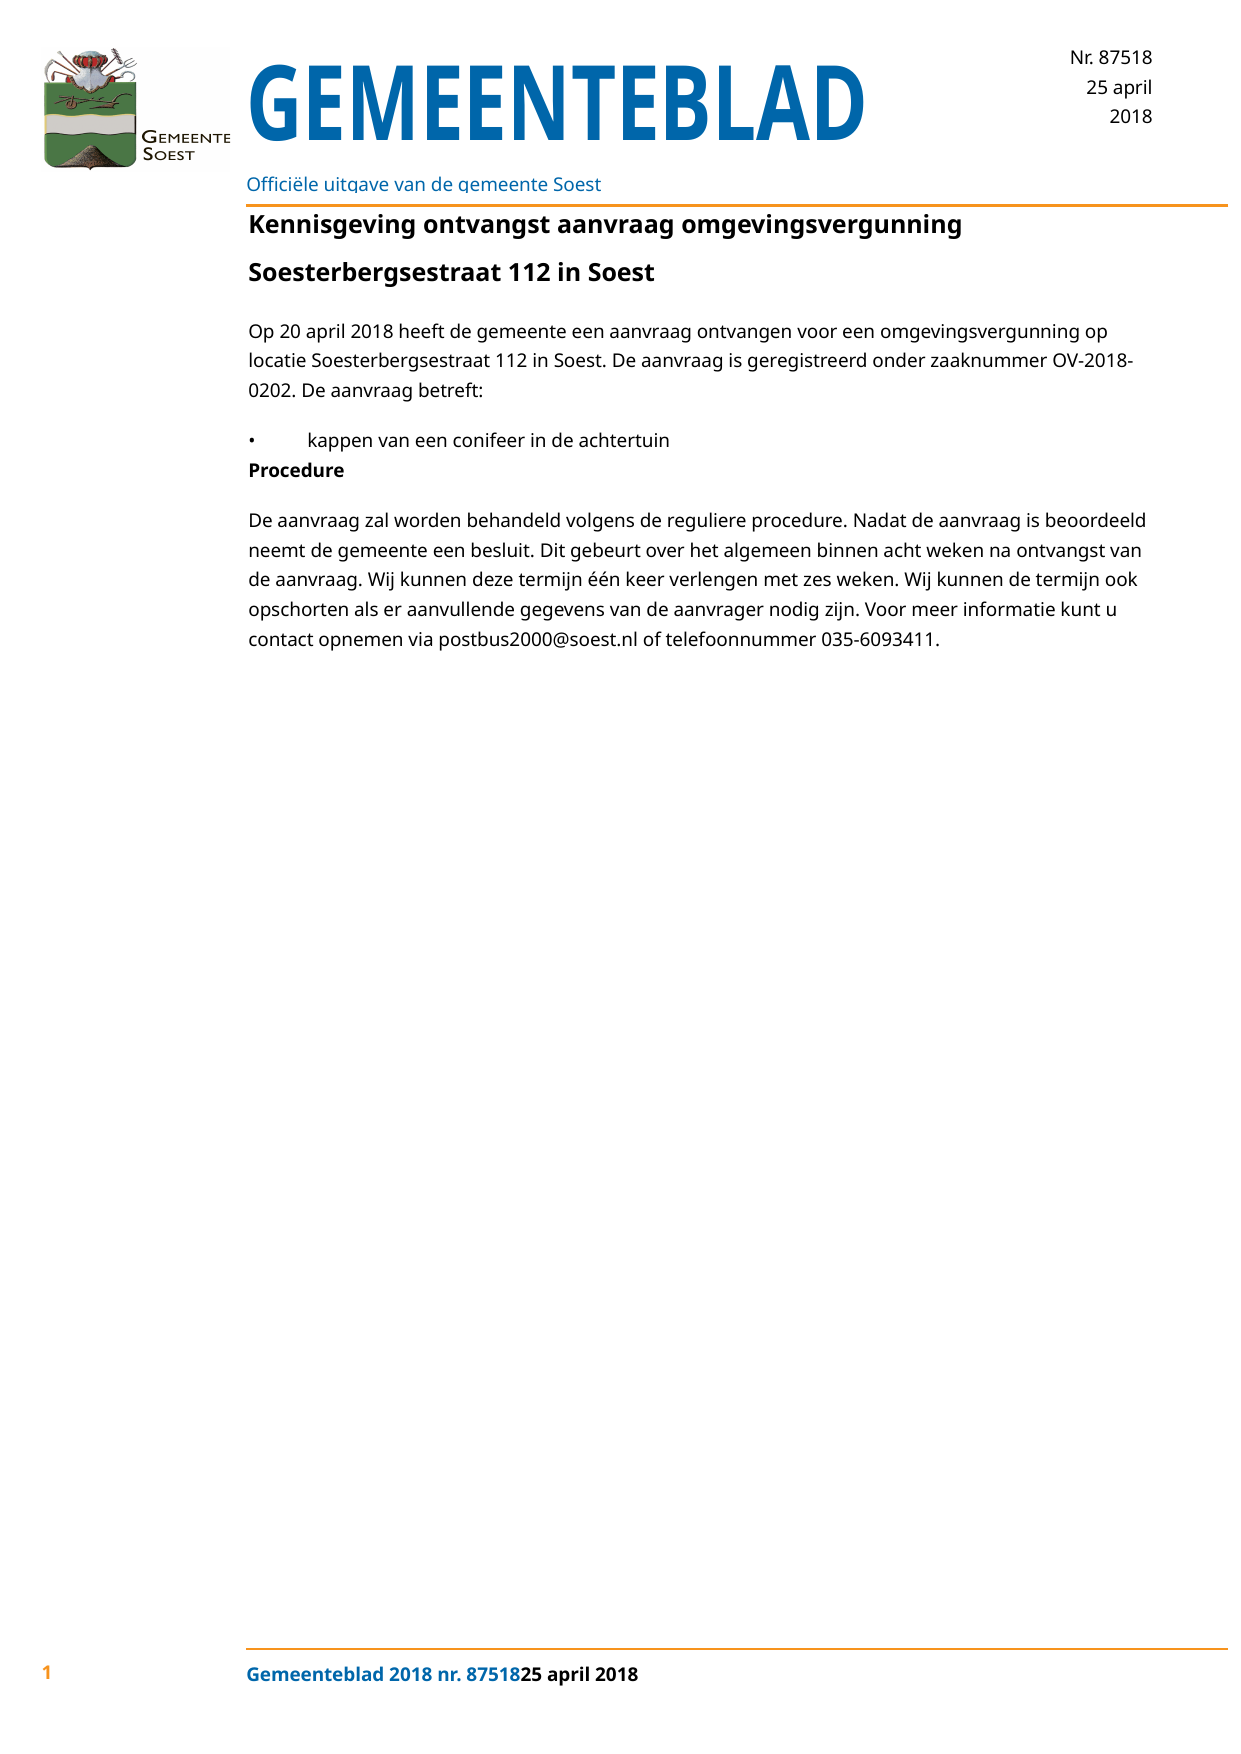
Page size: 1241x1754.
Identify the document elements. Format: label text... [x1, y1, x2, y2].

list kappen van een conifeer in de achtertuin [248, 427, 1152, 453]
text Procedure [248, 457, 1152, 483]
text Kennisgeving ontvangst aanvraag omgevingsvergunning Soesterbergsestraat 112 in Soest [248, 207, 1152, 288]
text De aanvraag zal worden behandeld volgens de reguliere procedure. Nadat de aanvraag is beoordeeld neemt de gemeente een besluit. Dit gebeurt over het algemeen binnen acht weken na ontvangst van de aanvraag. Wij kunnen deze termijn één keer verlengen met zes weken. Wij kunnen de termijn ook opschorten als er aanvullende gegevens van de aanvrager nodig zijn. Voor meer informatie kunt u contact opnemen via postbus2000@soest.nl of telefoonnummer 035-6093411. [248, 507, 1152, 652]
text Op 20 april 2018 heeft de gemeente een aanvraag ontvangen voor een omgevingsvergunning op locatie Soesterbergsestraat 112 in Soest. De aanvraag is geregistreerd onder zaaknummer OV-2018-0202. De aanvraag betreft: [248, 318, 1152, 403]
picture [41, 47, 231, 172]
